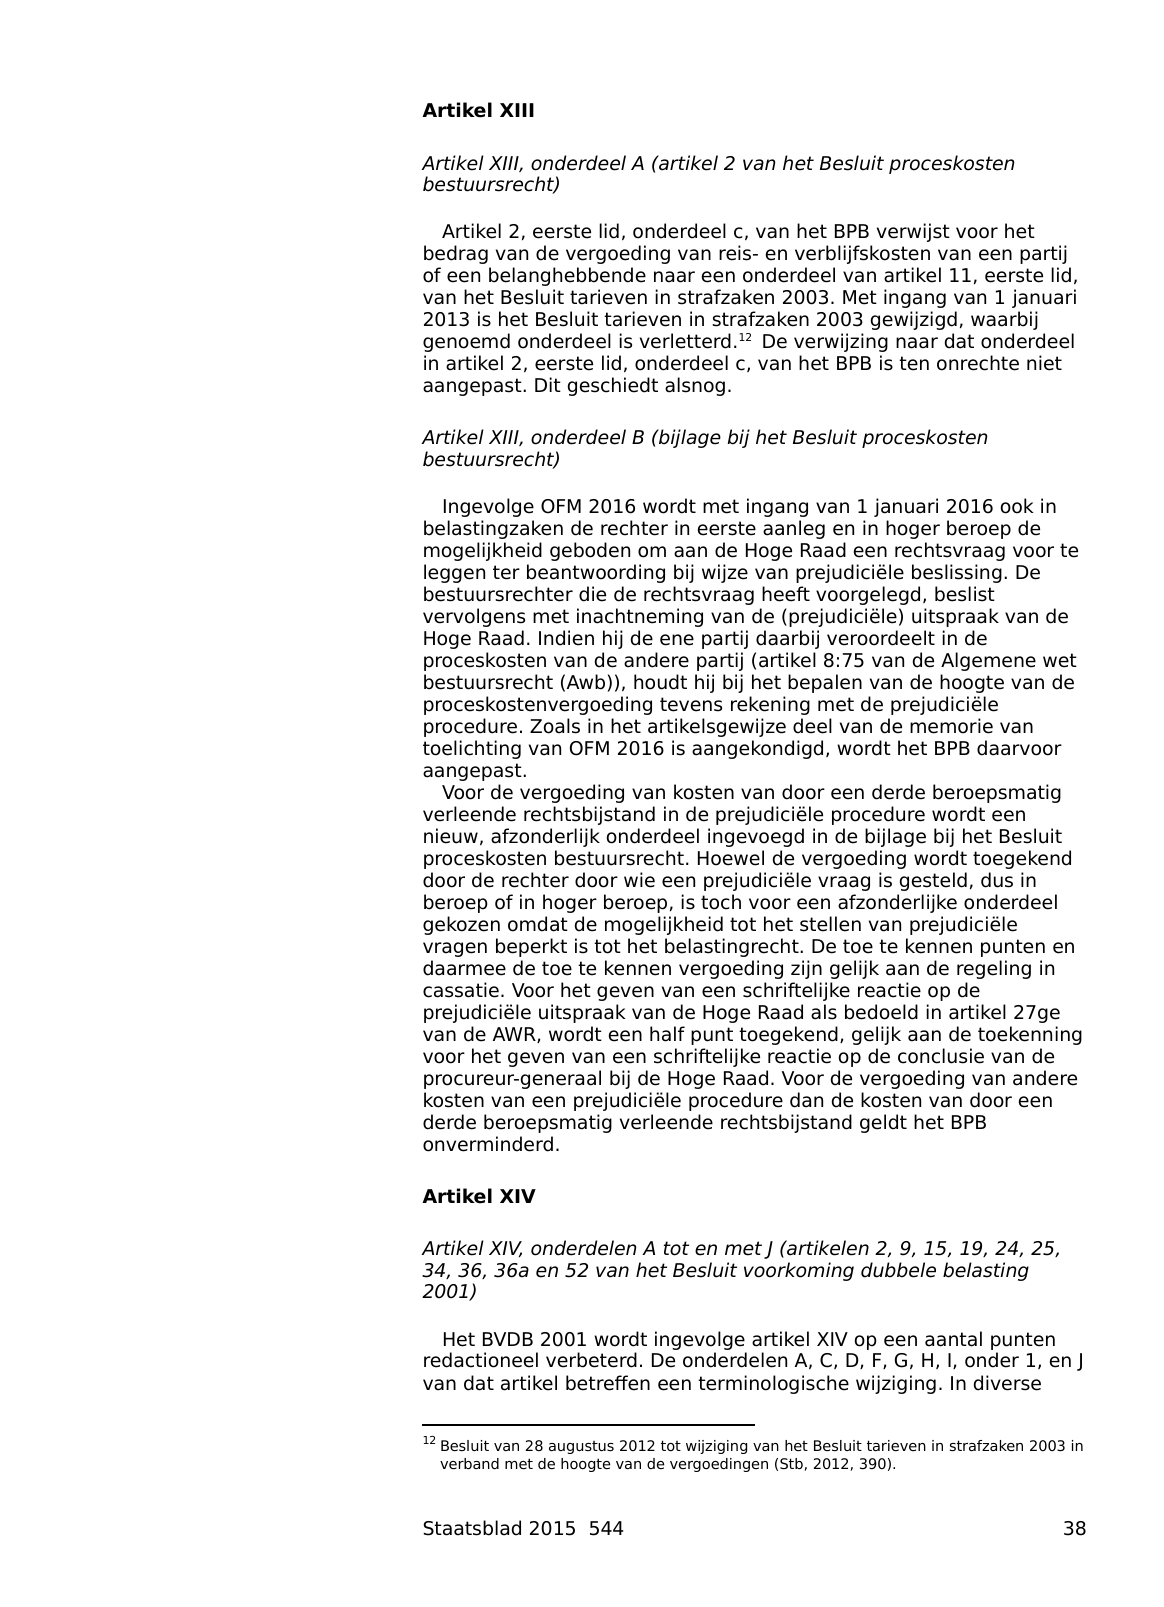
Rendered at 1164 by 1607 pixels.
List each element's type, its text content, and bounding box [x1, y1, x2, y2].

text Besluit van 28 augustus 2012 tot wijziging van het Besluit tarieven in strafzaken 2003 in verband met de hoogte van de vergoedingen (Stb, 2012, 390). [422, 1434, 1087, 1473]
subtitle Artikel XIV [422, 1186, 1087, 1207]
text Voor de vergoeding van kosten van door een derde beroepsmatig verleende rechtsbijstand in de prejudiciële procedure wordt een nieuw, afzonderlijk onderdeel ingevoegd in de bijlage bij het Besluit proceskosten bestuursrecht. Hoewel de vergoeding wordt toegekend door de rechter door wie een prejudiciële vraag is gesteld, dus in beroep of in hoger beroep, is toch voor een afzonderlijke onderdeel gekozen omdat de mogelijkheid tot het stellen van prejudiciële vragen beperkt is tot het belastingrecht. De toe te kennen punten en daarmee de toe te kennen vergoeding zijn gelijk aan de regeling in cassatie. Voor het geven van een schriftelijke reactie op de prejudiciële uitspraak van de Hoge Raad als bedoeld in artikel 27ge van de AWR, wordt een half punt toegekend, gelijk aan de toekenning voor het geven van een schriftelijke reactie op de conclusie van de procureur-generaal bij de Hoge Raad. Voor de vergoeding van andere kosten van een prejudiciële procedure dan de kosten van door een derde beroepsmatig verleende rechtsbijstand geldt het BPB onverminderd. [422, 782, 1087, 1156]
text Ingevolge OFM 2016 wordt met ingang van 1 januari 2016 ook in belastingzaken de rechter in eerste aanleg en in hoger beroep de mogelijkheid geboden om aan de Hoge Raad een rechtsvraag voor te leggen ter beantwoording bij wijze van prejudiciële beslissing. De bestuursrechter die de rechtsvraag heeft voorgelegd, beslist vervolgens met inachtneming van de (prejudiciële) uitspraak van de Hoge Raad. Indien hij de ene partij daarbij veroordeelt in de proceskosten van de andere partij (artikel 8:75 van de Algemene wet bestuursrecht (Awb)), houdt hij bij het bepalen van de hoogte van de proceskostenvergoeding tevens rekening met de prejudiciële procedure. Zoals in het artikelsgewijze deel van de memorie van toelichting van OFM 2016 is aangekondigd, wordt het BPB daarvoor aangepast. [422, 496, 1087, 782]
subtitle Artikel XIII [422, 100, 1087, 122]
subtitle Artikel XIV, onderdelen A tot en met J (artikelen 2, 9, 15, 19, 24, 25, 34, 36, 36a en 52 van het Besluit voorkoming dubbele belasting 2001) [422, 1237, 1087, 1303]
text Het BVDB 2001 wordt ingevolge artikel XIV op een aantal punten redactioneel verbeterd. De onderdelen A, C, D, F, G, H, I, onder 1, en J van dat artikel betreffen een terminologische wijziging. In diverse [422, 1328, 1087, 1394]
text Artikel 2, eerste lid, onderdeel c, van het BPB verwijst voor het bedrag van de vergoeding van reis- en verblijfskosten van een partij of een belanghebbende naar een onderdeel van artikel 11, eerste lid, van het Besluit tarieven in strafzaken 2003. Met ingang van 1 januari 2013 is het Besluit tarieven in strafzaken 2003 gewijzigd, waarbij genoemd onderdeel is verletterd. De verwijzing naar dat onderdeel in artikel 2, eerste lid, onderdeel c, van het BPB is ten onrechte niet aangepast. Dit geschiedt alsnog. [422, 221, 1087, 397]
subtitle Artikel XIII, onderdeel B (bijlage bij het Besluit proceskosten bestuursrecht) [422, 427, 1087, 471]
subtitle Artikel XIII, onderdeel A (artikel 2 van het Besluit proceskosten bestuursrecht) [422, 152, 1087, 196]
